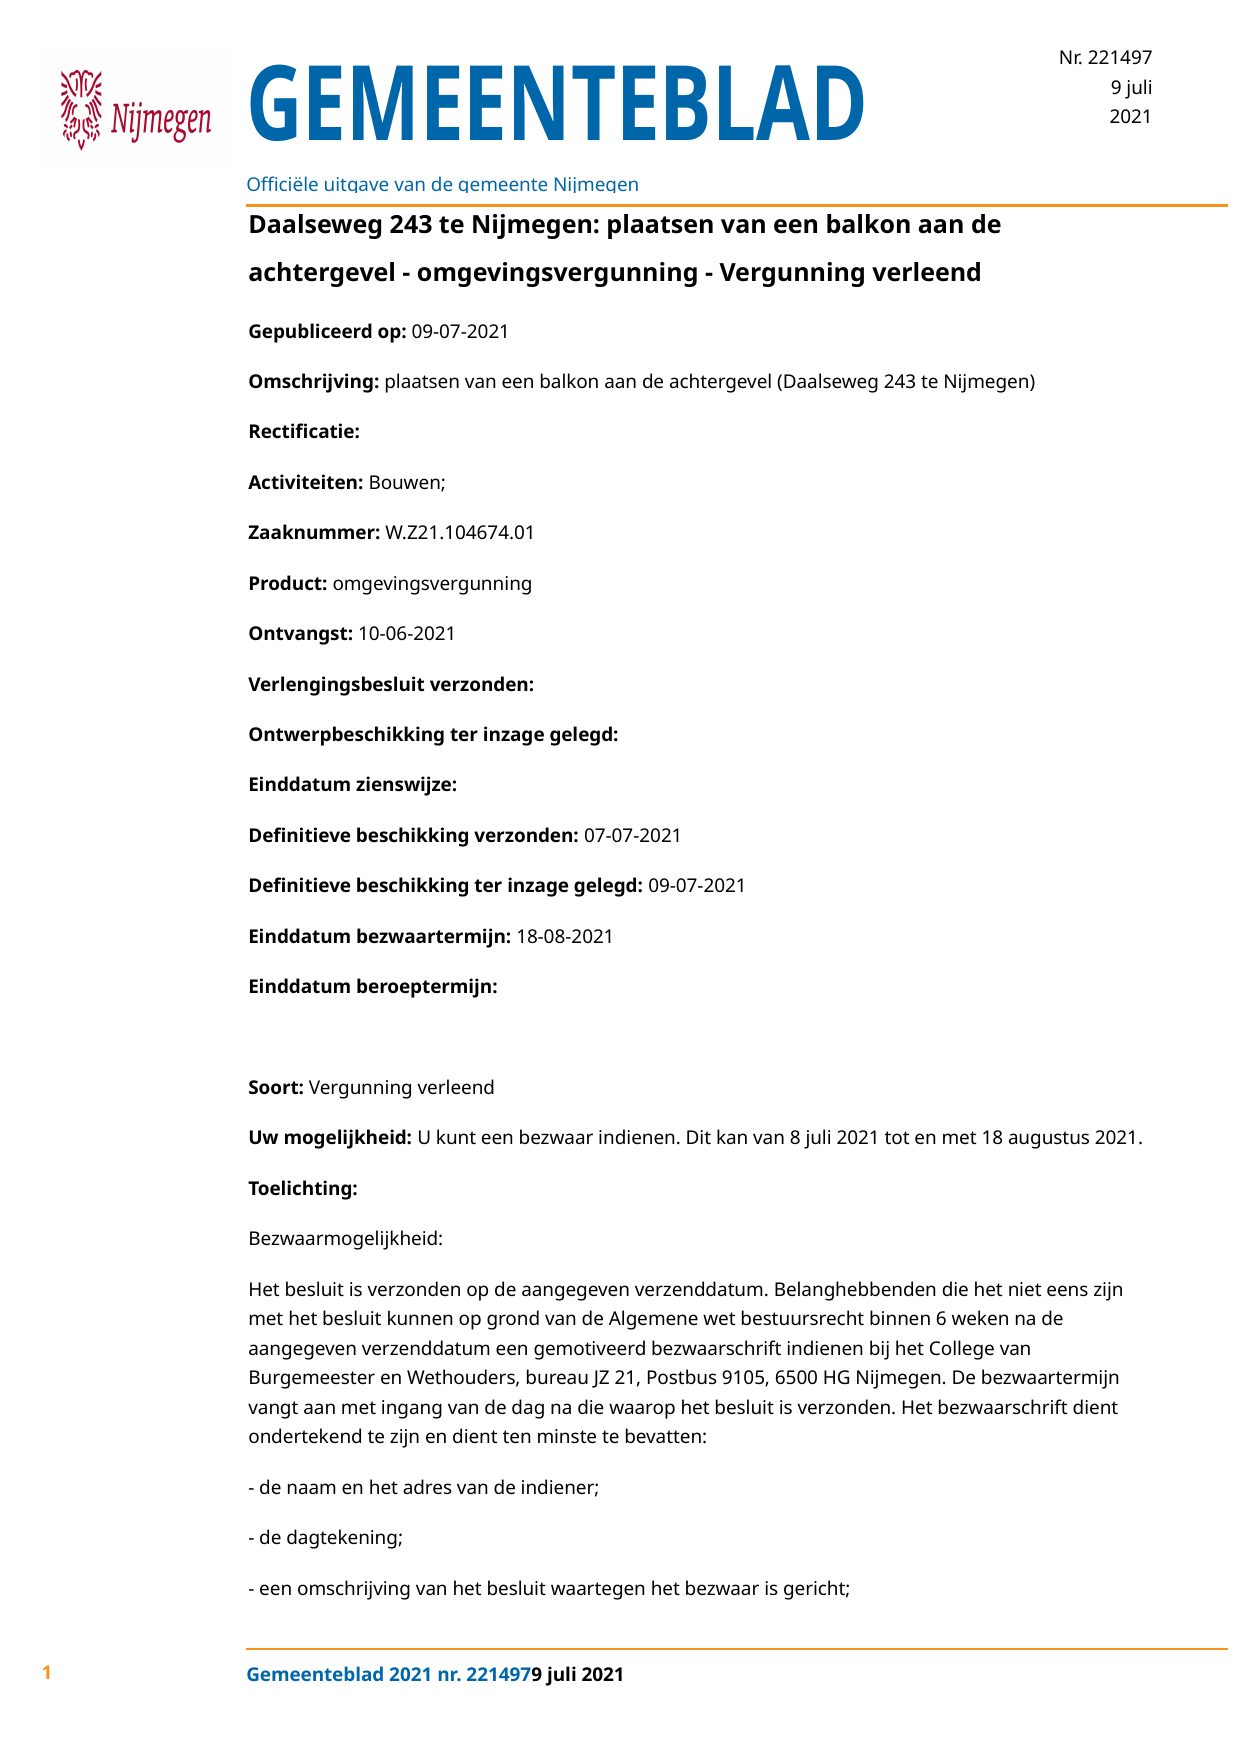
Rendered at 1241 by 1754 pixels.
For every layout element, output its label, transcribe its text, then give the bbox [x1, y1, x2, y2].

text - de dagtekening; [248, 1524, 1152, 1550]
text Einddatum zienswijze: [248, 772, 1152, 797]
text Rectificatie: [248, 419, 1152, 444]
text Uw mogelijkheid: U kunt een bezwaar indienen. Dit kan van 8 juli 2021 tot en met 18 augustus 2021. [248, 1124, 1152, 1150]
text Einddatum beroeptermijn: [248, 973, 1152, 999]
text Definitieve beschikking verzonden: 07-07-2021 [248, 822, 1152, 848]
text - een omschrijving van het besluit waartegen het bezwaar is gericht; [248, 1575, 1152, 1601]
text Gepubliceerd op: 09-07-2021 [248, 318, 1152, 344]
text Verlengingsbesluit verzonden: [248, 671, 1152, 697]
text Ontwerpbeschikking ter inzage gelegd: [248, 721, 1152, 747]
text Ontvangst: 10-06-2021 [248, 620, 1152, 646]
picture [41, 47, 231, 172]
text Omschrijving: plaatsen van een balkon aan de achtergevel (Daalseweg 243 te Nijmegen) [248, 368, 1152, 394]
text Product: omgevingsvergunning [248, 570, 1152, 596]
text Daalseweg 243 te Nijmegen: plaatsen van een balkon aan de achtergevel - omgevingsvergunning - Vergunning verleend [248, 207, 1152, 288]
text Activiteiten: Bouwen; [248, 469, 1152, 495]
text Soort: Vergunning verleend [248, 1074, 1152, 1100]
text - de naam en het adres van de indiener; [248, 1474, 1152, 1500]
text Toelichting: [248, 1175, 1152, 1201]
text Bezwaarmogelijkheid: [248, 1225, 1152, 1251]
text Definitieve beschikking ter inzage gelegd: 09-07-2021 [248, 872, 1152, 898]
text Het besluit is verzonden op de aangegeven verzenddatum. Belanghebbenden die het niet eens zijn met het besluit kunnen op grond van de Algemene wet bestuursrecht binnen 6 weken na de aangegeven verzenddatum een gemotiveerd bezwaarschrift indienen bij het College van Burgemeester en Wethouders, bureau JZ 21, Postbus 9105, 6500 HG Nijmegen. De bezwaartermijn vangt aan met ingang van de dag na die waarop het besluit is verzonden. Het bezwaarschrift dient ondertekend te zijn en dient ten minste te bevatten: [248, 1276, 1152, 1449]
text Zaaknummer: W.Z21.104674.01 [248, 519, 1152, 545]
text Einddatum bezwaartermijn: 18-08-2021 [248, 923, 1152, 949]
